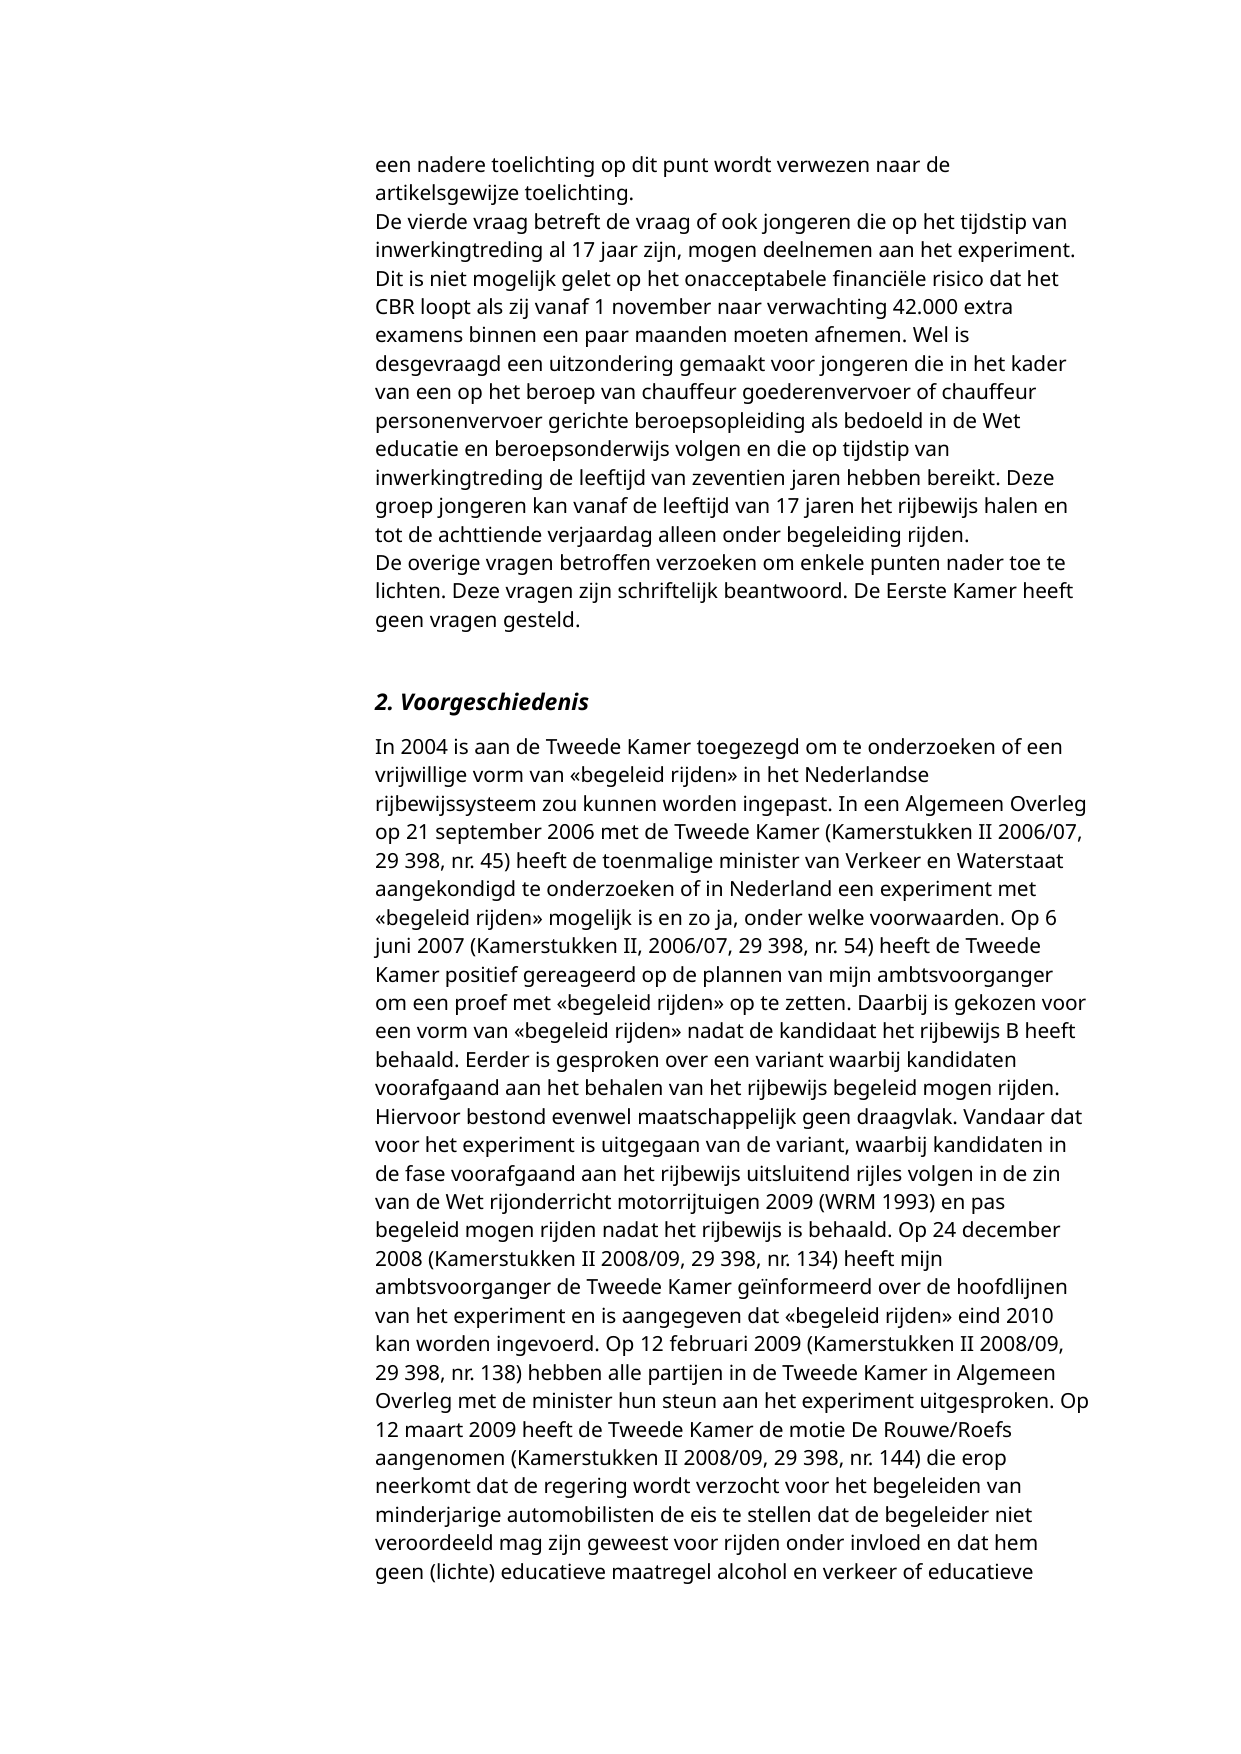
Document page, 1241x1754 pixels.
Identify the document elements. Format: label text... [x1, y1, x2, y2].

text De vierde vraag betreft de vraag of ook jongeren die op het tijdstip van inwerkingtreding al 17 jaar zijn, mogen deelnemen aan het experiment. Dit is niet mogelijk gelet op het onacceptabele financiële risico dat het CBR loopt als zij vanaf 1 november naar verwachting 42.000 extra examens binnen een paar maanden moeten afnemen. Wel is desgevraagd een uitzondering gemaakt voor jongeren die in het kader van een op het beroep van chauffeur goederenvervoer of chauffeur personenvervoer gerichte beroepsopleiding als bedoeld in de Wet educatie en beroepsonderwijs volgen en die op tijdstip van inwerkingtreding de leeftijd van zeventien jaren hebben bereikt. Deze groep jongeren kan vanaf de leeftijd van 17 jaren het rijbewijs halen en tot de achttiende verjaardag alleen onder begeleiding rijden. [375, 207, 1090, 548]
subtitle 2. Voorgeschiedenis [375, 686, 1090, 717]
text In 2004 is aan de Tweede Kamer toegezegd om te onderzoeken of een vrijwillige vorm van «begeleid rijden» in het Nederlandse rijbewijssysteem zou kunnen worden ingepast. In een Algemeen Overleg op 21 september 2006 met de Tweede Kamer (Kamerstukken II 2006/07, 29 398, nr. 45) heeft de toenmalige minister van Verkeer en Waterstaat aangekondigd te onderzoeken of in Nederland een experiment met «begeleid rijden» mogelijk is en zo ja, onder welke voorwaarden. Op 6 juni 2007 (Kamerstukken II, 2006/07, 29 398, nr. 54) heeft de Tweede Kamer positief gereageerd op de plannen van mijn ambtsvoorganger om een proef met «begeleid rijden» op te zetten. Daarbij is gekozen voor een vorm van «begeleid rijden» nadat de kandidaat het rijbewijs B heeft behaald. Eerder is gesproken over een variant waarbij kandidaten voorafgaand aan het behalen van het rijbewijs begeleid mogen rijden. Hiervoor bestond evenwel maatschappelijk geen draagvlak. Vandaar dat voor het experiment is uitgegaan van de variant, waarbij kandidaten in de fase voorafgaand aan het rijbewijs uitsluitend rijles volgen in de zin van de Wet rijonderricht motorrijtuigen 2009 (WRM 1993) en pas begeleid mogen rijden nadat het rijbewijs is behaald. Op 24 december 2008 (Kamerstukken II 2008/09, 29 398, nr. 134) heeft mijn ambtsvoorganger de Tweede Kamer geïnformeerd over de hoofdlijnen van het experiment en is aangegeven dat «begeleid rijden» eind 2010 kan worden ingevoerd. Op 12 februari 2009 (Kamerstukken II 2008/09, 29 398, nr. 138) hebben alle partijen in de Tweede Kamer in Algemeen Overleg met de minister hun steun aan het experiment uitgesproken. Op 12 maart 2009 heeft de Tweede Kamer de motie De Rouwe/Roefs aangenomen (Kamerstukken II 2008/09, 29 398, nr. 144) die erop neerkomt dat de regering wordt verzocht voor het begeleiden van minderjarige automobilisten de eis te stellen dat de begeleider niet veroordeeld mag zijn geweest voor rijden onder invloed en dat hem geen (lichte) educatieve maatregel alcohol en verkeer of educatieve [375, 732, 1090, 1585]
text De overige vragen betroffen verzoeken om enkele punten nader toe te lichten. Deze vragen zijn schriftelijk beantwoord. De Eerste Kamer heeft geen vragen gesteld. [375, 548, 1090, 633]
text een nadere toelichting op dit punt wordt verwezen naar de artikelsgewijze toelichting. [375, 150, 1090, 207]
